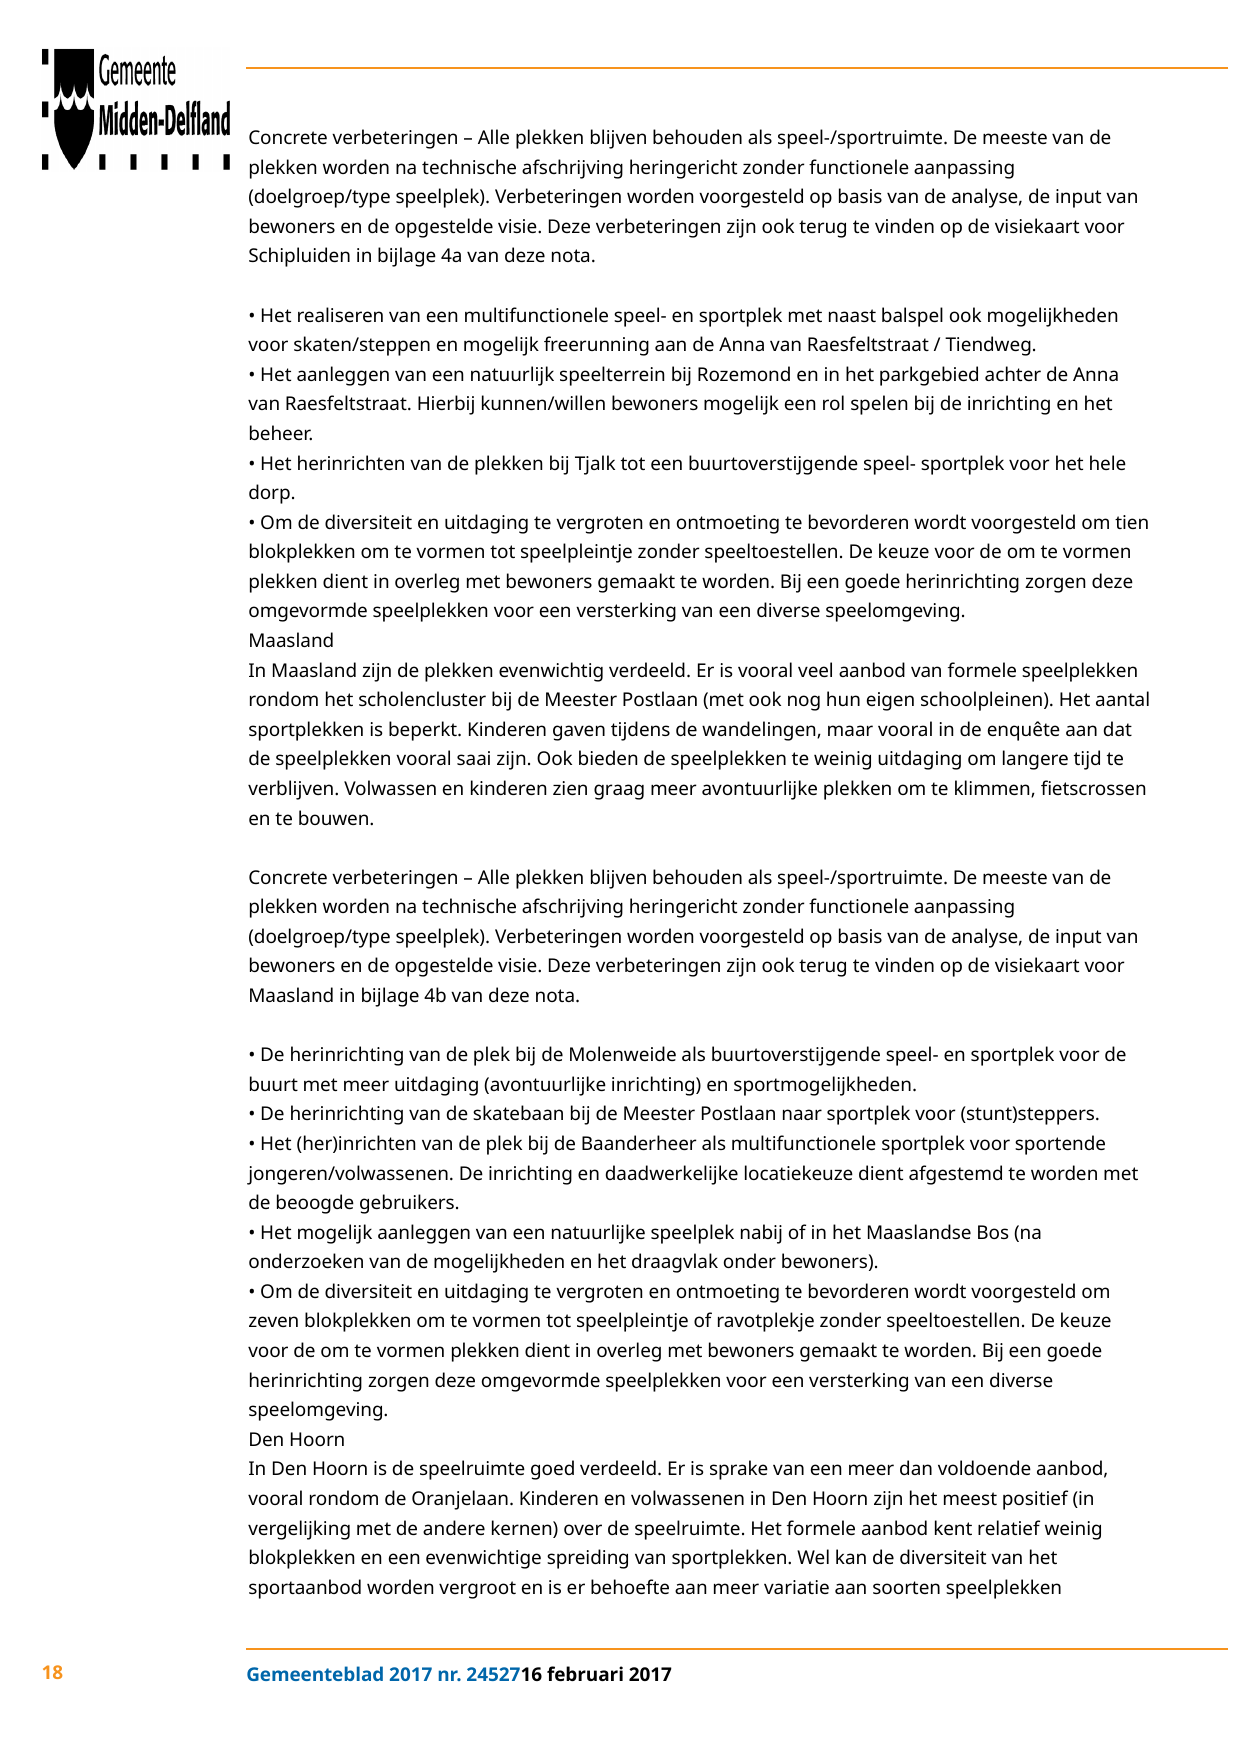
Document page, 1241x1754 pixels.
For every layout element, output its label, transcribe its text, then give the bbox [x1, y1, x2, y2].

text • Om de diversiteit en uitdaging te vergroten en ontmoeting te bevorderen wordt voorgesteld om zeven blokplekken om te vormen tot speelpleintje of ravotplekje zonder speeltoestellen. De keuze voor de om te vormen plekken dient in overleg met bewoners gemaakt te worden. Bij een goede herinrichting zorgen deze omgevormde speelplekken voor een versterking van een diverse speelomgeving. [248, 1278, 1152, 1422]
text In Maasland zijn de plekken evenwichtig verdeeld. Er is vooral veel aanbod van formele speelplekken rondom het scholencluster bij de Meester Postlaan (met ook nog hun eigen schoolpleinen). Het aantal sportplekken is beperkt. Kinderen gaven tijdens de wandelingen, maar vooral in de enquête aan dat de speelplekken vooral saai zijn. Ook bieden de speelplekken te weinig uitdaging om langere tijd te verblijven. Volwassen en kinderen zien graag meer avontuurlijke plekken om te klimmen, fietscrossen en te bouwen. [248, 657, 1152, 831]
text • Het herinrichten van de plekken bij Tjalk tot een buurtoverstijgende speel- sportplek voor het hele dorp. [248, 450, 1152, 505]
text • Het mogelijk aanleggen van een natuurlijke speelplek nabij of in het Maaslandse Bos (na onderzoeken van de mogelijkheden en het draagvlak onder bewoners). [248, 1219, 1152, 1274]
text Den Hoorn [248, 1426, 1152, 1452]
picture [41, 47, 231, 172]
text • De herinrichting van de skatebaan bij de Meester Postlaan naar sportplek voor (stunt)steppers. [248, 1101, 1152, 1126]
text • De herinrichting van de plek bij de Molenweide als buurtoverstijgende speel- en sportplek voor de buurt met meer uitdaging (avontuurlijke inrichting) en sportmogelijkheden. [248, 1041, 1152, 1097]
text Concrete verbeteringen – Alle plekken blijven behouden als speel-/sportruimte. De meeste van de plekken worden na technische afschrijving heringericht zonder functionele aanpassing (doelgroep/type speelplek). Verbeteringen worden voorgesteld op basis van de analyse, de input van bewoners en de opgestelde visie. Deze verbeteringen zijn ook terug te vinden op de visiekaart voor Schipluiden in bijlage 4a van deze nota. [248, 124, 1152, 268]
text Maasland [248, 627, 1152, 653]
text • Het realiseren van een multifunctionele speel- en sportplek met naast balspel ook mogelijkheden voor skaten/steppen en mogelijk freerunning aan de Anna van Raesfeltstraat / Tiendweg. [248, 302, 1152, 357]
text In Den Hoorn is de speelruimte goed verdeeld. Er is sprake van een meer dan voldoende aanbod, vooral rondom de Oranjelaan. Kinderen en volwassenen in Den Hoorn zijn het meest positief (in vergelijking met de andere kernen) over de speelruimte. Het formele aanbod kent relatief weinig blokplekken en een evenwichtige spreiding van sportplekken. Wel kan de diversiteit van het sportaanbod worden vergroot en is er behoefte aan meer variatie aan soorten speelplekken [248, 1456, 1152, 1600]
text • Het (her)inrichten van de plek bij de Baanderheer als multifunctionele sportplek voor sportende jongeren/volwassenen. De inrichting en daadwerkelijke locatiekeuze dient afgestemd te worden met de beoogde gebruikers. [248, 1130, 1152, 1215]
text Concrete verbeteringen – Alle plekken blijven behouden als speel-/sportruimte. De meeste van de plekken worden na technische afschrijving heringericht zonder functionele aanpassing (doelgroep/type speelplek). Verbeteringen worden voorgesteld op basis van de analyse, de input van bewoners en de opgestelde visie. Deze verbeteringen zijn ook terug te vinden op de visiekaart voor Maasland in bijlage 4b van deze nota. [248, 864, 1152, 1008]
text • Om de diversiteit en uitdaging te vergroten en ontmoeting te bevorderen wordt voorgesteld om tien blokplekken om te vormen tot speelpleintje zonder speeltoestellen. De keuze voor de om te vormen plekken dient in overleg met bewoners gemaakt te worden. Bij een goede herinrichting zorgen deze omgevormde speelplekken voor een versterking van een diverse speelomgeving. [248, 509, 1152, 623]
text • Het aanleggen van een natuurlijk speelterrein bij Rozemond en in het parkgebied achter de Anna van Raesfeltstraat. Hierbij kunnen/willen bewoners mogelijk een rol spelen bij de inrichting en het beheer. [248, 361, 1152, 446]
